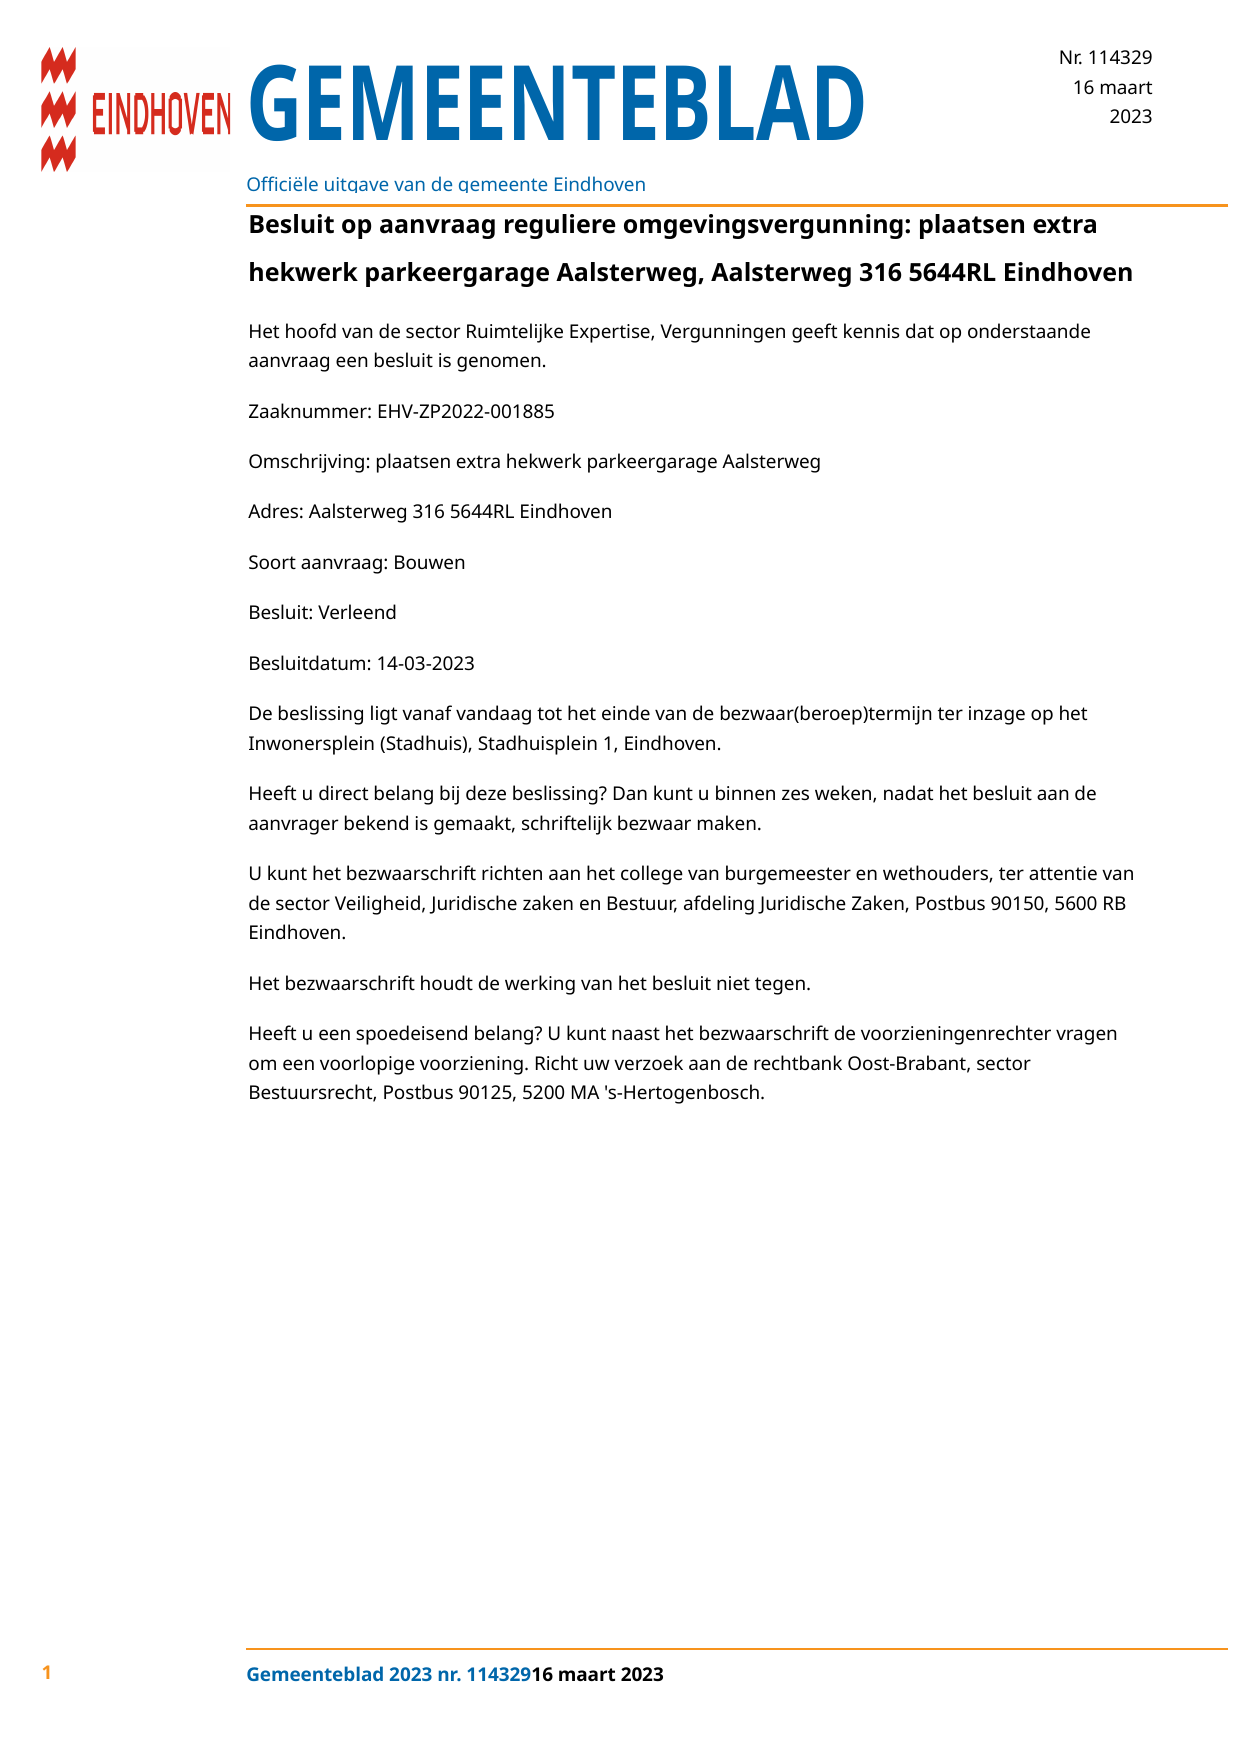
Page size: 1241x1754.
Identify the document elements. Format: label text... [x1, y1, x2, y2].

text Besluitdatum: 14-03-2023 [248, 650, 1152, 676]
text Adres: Aalsterweg 316 5644RL Eindhoven [248, 499, 1152, 524]
text Besluit op aanvraag reguliere omgevingsvergunning: plaatsen extra hekwerk parkeergarage Aalsterweg, Aalsterweg 316 5644RL Eindhoven [248, 207, 1152, 288]
text Heeft u direct belang bij deze beslissing? Dan kunt u binnen zes weken, nadat het besluit aan de aanvrager bekend is gemaakt, schriftelijk bezwaar maken. [248, 780, 1152, 836]
text Het bezwaarschrift houdt de werking van het besluit niet tegen. [248, 970, 1152, 996]
text Het hoofd van de sector Ruimtelijke Expertise, Vergunningen geeft kennis dat op onderstaande aanvraag een besluit is genomen. [248, 318, 1152, 373]
text De beslissing ligt vanaf vandaag tot het einde van de bezwaar(beroep)termijn ter inzage op het Inwonersplein (Stadhuis), Stadhuisplein 1, Eindhoven. [248, 700, 1152, 756]
text Soort aanvraag: Bouwen [248, 549, 1152, 575]
text Heeft u een spoedeisend belang? U kunt naast het bezwaarschrift de voorzieningenrechter vragen om een voorlopige voorziening. Richt uw verzoek aan de rechtbank Oost-Brabant, sector Bestuursrecht, Postbus 90125, 5200 MA 's-Hertogenbosch. [248, 1020, 1152, 1105]
text Zaaknummer: EHV-ZP2022-001885 [248, 398, 1152, 424]
picture [41, 47, 231, 172]
text Omschrijving: plaatsen extra hekwerk parkeergarage Aalsterweg [248, 448, 1152, 474]
text U kunt het bezwaarschrift richten aan het college van burgemeester en wethouders, ter attentie van de sector Veiligheid, Juridische zaken en Bestuur, afdeling Juridische Zaken, Postbus 90150, 5600 RB Eindhoven. [248, 860, 1152, 945]
text Besluit: Verleend [248, 599, 1152, 625]
